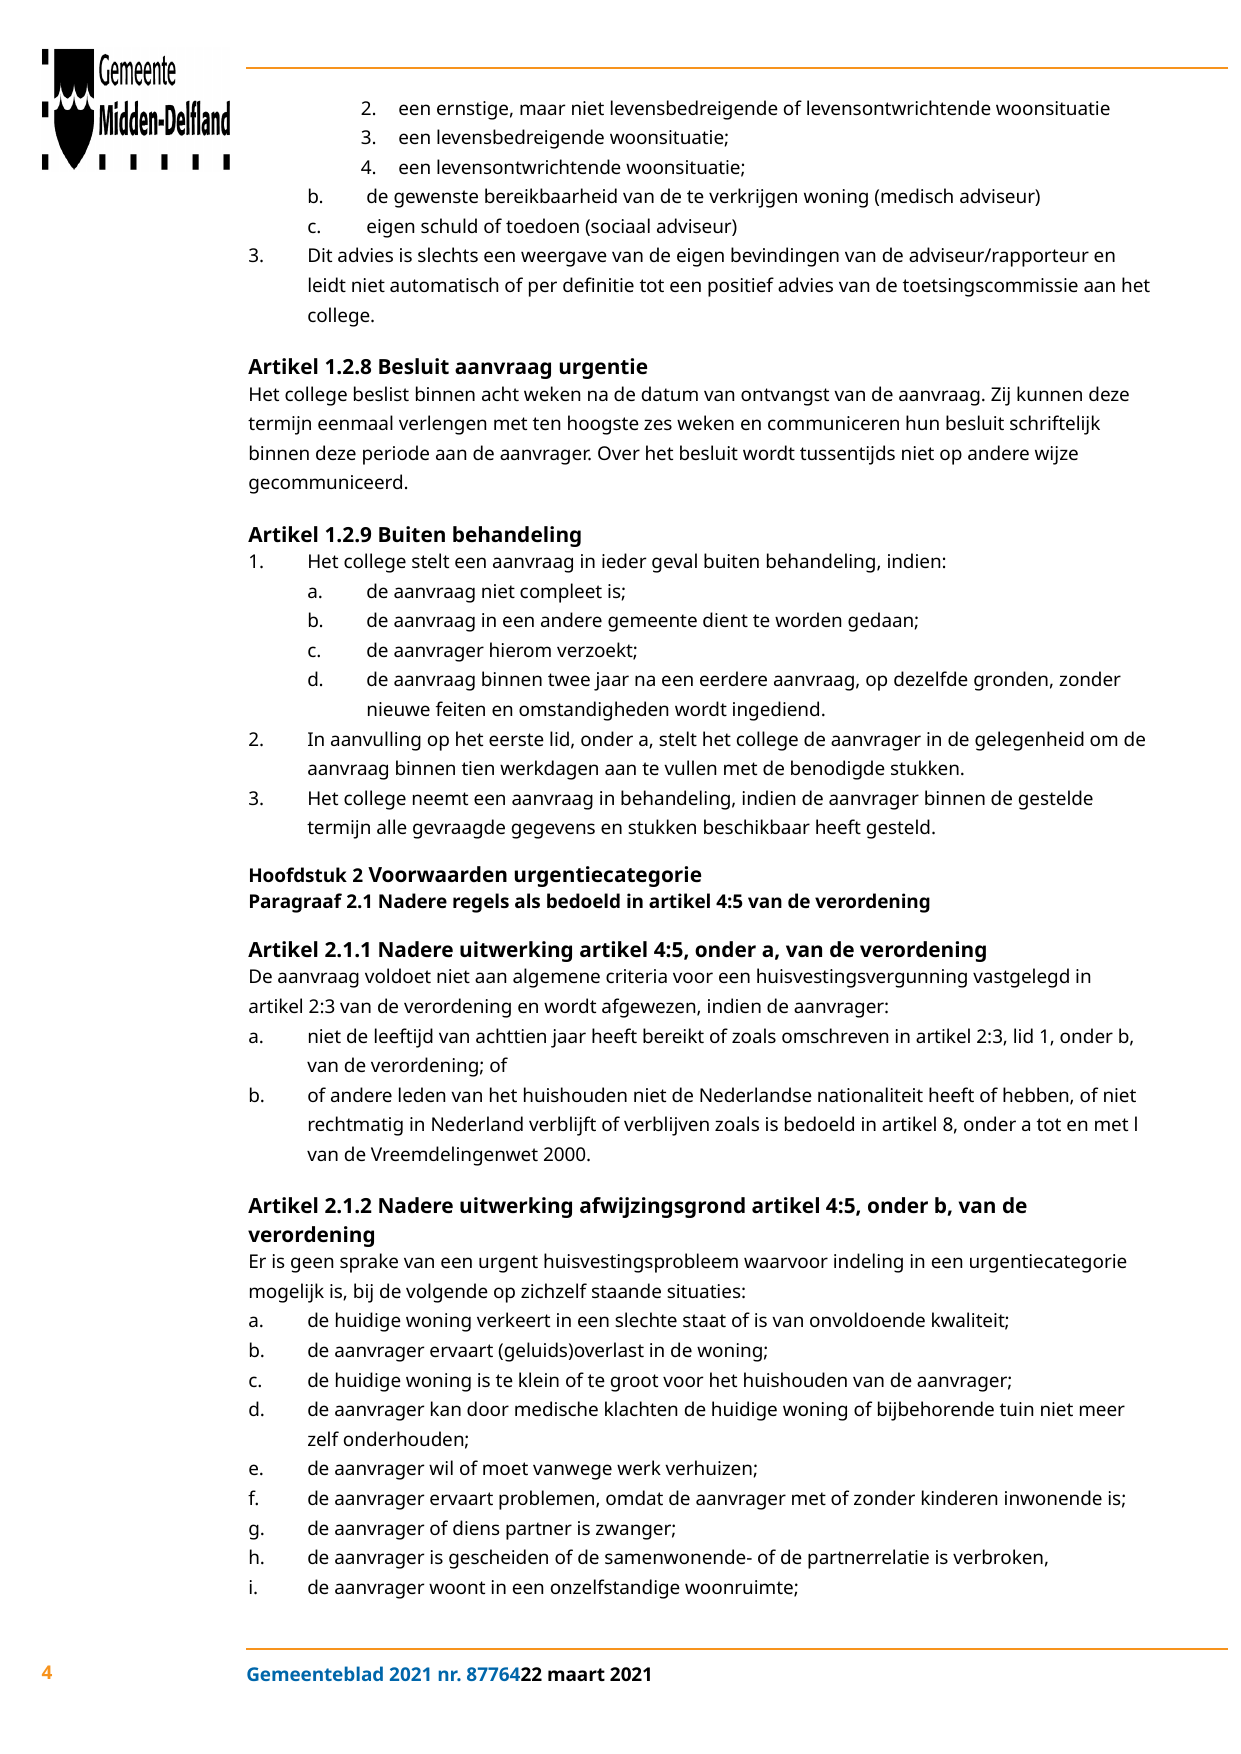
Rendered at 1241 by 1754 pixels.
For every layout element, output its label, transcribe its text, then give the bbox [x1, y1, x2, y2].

text Het college beslist binnen acht weken na de datum van ontvangst van de aanvraag. Zij kunnen deze termijn eenmaal verlengen met ten hoogste zes weken en communiceren hun besluit schriftelijk binnen deze periode aan de aanvrager. Over het besluit wordt tussentijds niet op andere wijze gecommuniceerd. [248, 381, 1152, 495]
list de aanvraag binnen twee jaar na een eerdere aanvraag, op dezelfde gronden, zonder nieuwe feiten en omstandigheden wordt ingediend. [307, 667, 1152, 722]
list de aanvrager kan door medische klachten de huidige woning of bijbehorende tuin niet meer zelf onderhouden; [248, 1396, 1152, 1452]
list een levensontwrichtende woonsituatie; [361, 154, 1152, 180]
list de huidige woning verkeert in een slechte staat of is van onvoldoende kwaliteit; [248, 1308, 1152, 1333]
list de aanvrager wil of moet vanwege werk verhuizen; [248, 1456, 1152, 1481]
list eigen schuld of toedoen (sociaal adviseur) [307, 213, 1152, 239]
list de aanvrager ervaart (geluids)overlast in de woning; [248, 1337, 1152, 1363]
list de aanvrager of diens partner is zwanger; [248, 1515, 1152, 1540]
list de aanvraag niet compleet is; [307, 578, 1152, 604]
list niet de leeftijd van achttien jaar heeft bereikt of zoals omschreven in artikel 2:3, lid 1, onder b, van de verordening; of [248, 1023, 1152, 1078]
text Paragraaf 2.1 Nadere regels als bedoeld in artikel 4:5 van de verordening [248, 889, 1152, 914]
list de gewenste bereikbaarheid van de te verkrijgen woning (medisch adviseur) [307, 183, 1152, 209]
list de aanvrager hierom verzoekt; [307, 637, 1152, 663]
list de aanvrager woont in een onzelfstandige woonruimte; [248, 1574, 1152, 1599]
list Het college neemt een aanvraag in behandeling, indien de aanvrager binnen de gestelde termijn alle gevraagde gegevens en stukken beschikbaar heeft gesteld. [248, 785, 1152, 840]
text Artikel 1.2.9 Buiten behandeling [248, 520, 1152, 548]
text Er is geen sprake van een urgent huisvestingsprobleem waarvoor indeling in een urgentiecategorie mogelijk is, bij de volgende op zichzelf staande situaties: [248, 1248, 1152, 1304]
text Artikel 2.1.2 Nadere uitwerking afwijzingsgrond artikel 4:5, onder b, van de verordening [248, 1192, 1152, 1248]
list de aanvraag in een andere gemeente dient te worden gedaan; [307, 607, 1152, 633]
text Artikel 1.2.8 Besluit aanvraag urgentie [248, 352, 1152, 381]
list de huidige woning is te klein of te groot voor het huishouden van de aanvrager; [248, 1367, 1152, 1392]
list de aanvrager is gescheiden of de samenwonende- of de partnerrelatie is verbroken, [248, 1544, 1152, 1570]
text De aanvraag voldoet niet aan algemene criteria voor een huisvestingsvergunning vastgelegd in artikel 2:3 van de verordening en wordt afgewezen, indien de aanvrager: [248, 964, 1152, 1019]
list of andere leden van het huishouden niet de Nederlandse nationaliteit heeft of hebben, of niet rechtmatig in Nederland verblijft of verblijven zoals is bedoeld in artikel 8, onder a tot en met l van de Vreemdelingenwet 2000. [248, 1082, 1152, 1167]
picture [41, 47, 231, 172]
text Artikel 2.1.1 Nadere uitwerking artikel 4:5, onder a, van de verordening [248, 935, 1152, 964]
list In aanvulling op het eerste lid, onder a, stelt het college de aanvrager in de gelegenheid om de aanvraag binnen tien werkdagen aan te vullen met de benodigde stukken. [248, 726, 1152, 781]
list de aanvrager ervaart problemen, omdat de aanvrager met of zonder kinderen inwonende is; [248, 1485, 1152, 1511]
list een ernstige, maar niet levensbedreigende of levensontwrichtende woonsituatie [361, 95, 1152, 121]
list Het college stelt een aanvraag in ieder geval buiten behandeling, indien: [248, 548, 1152, 574]
text Hoofdstuk 2 Voorwaarden urgentiecategorie [248, 860, 1152, 889]
list een levensbedreigende woonsituatie; [361, 124, 1152, 150]
list Dit advies is slechts een weergave van de eigen bevindingen van de adviseur/rapporteur en leidt niet automatisch of per definitie tot een positief advies van de toetsingscommissie aan het college. [248, 243, 1152, 328]
